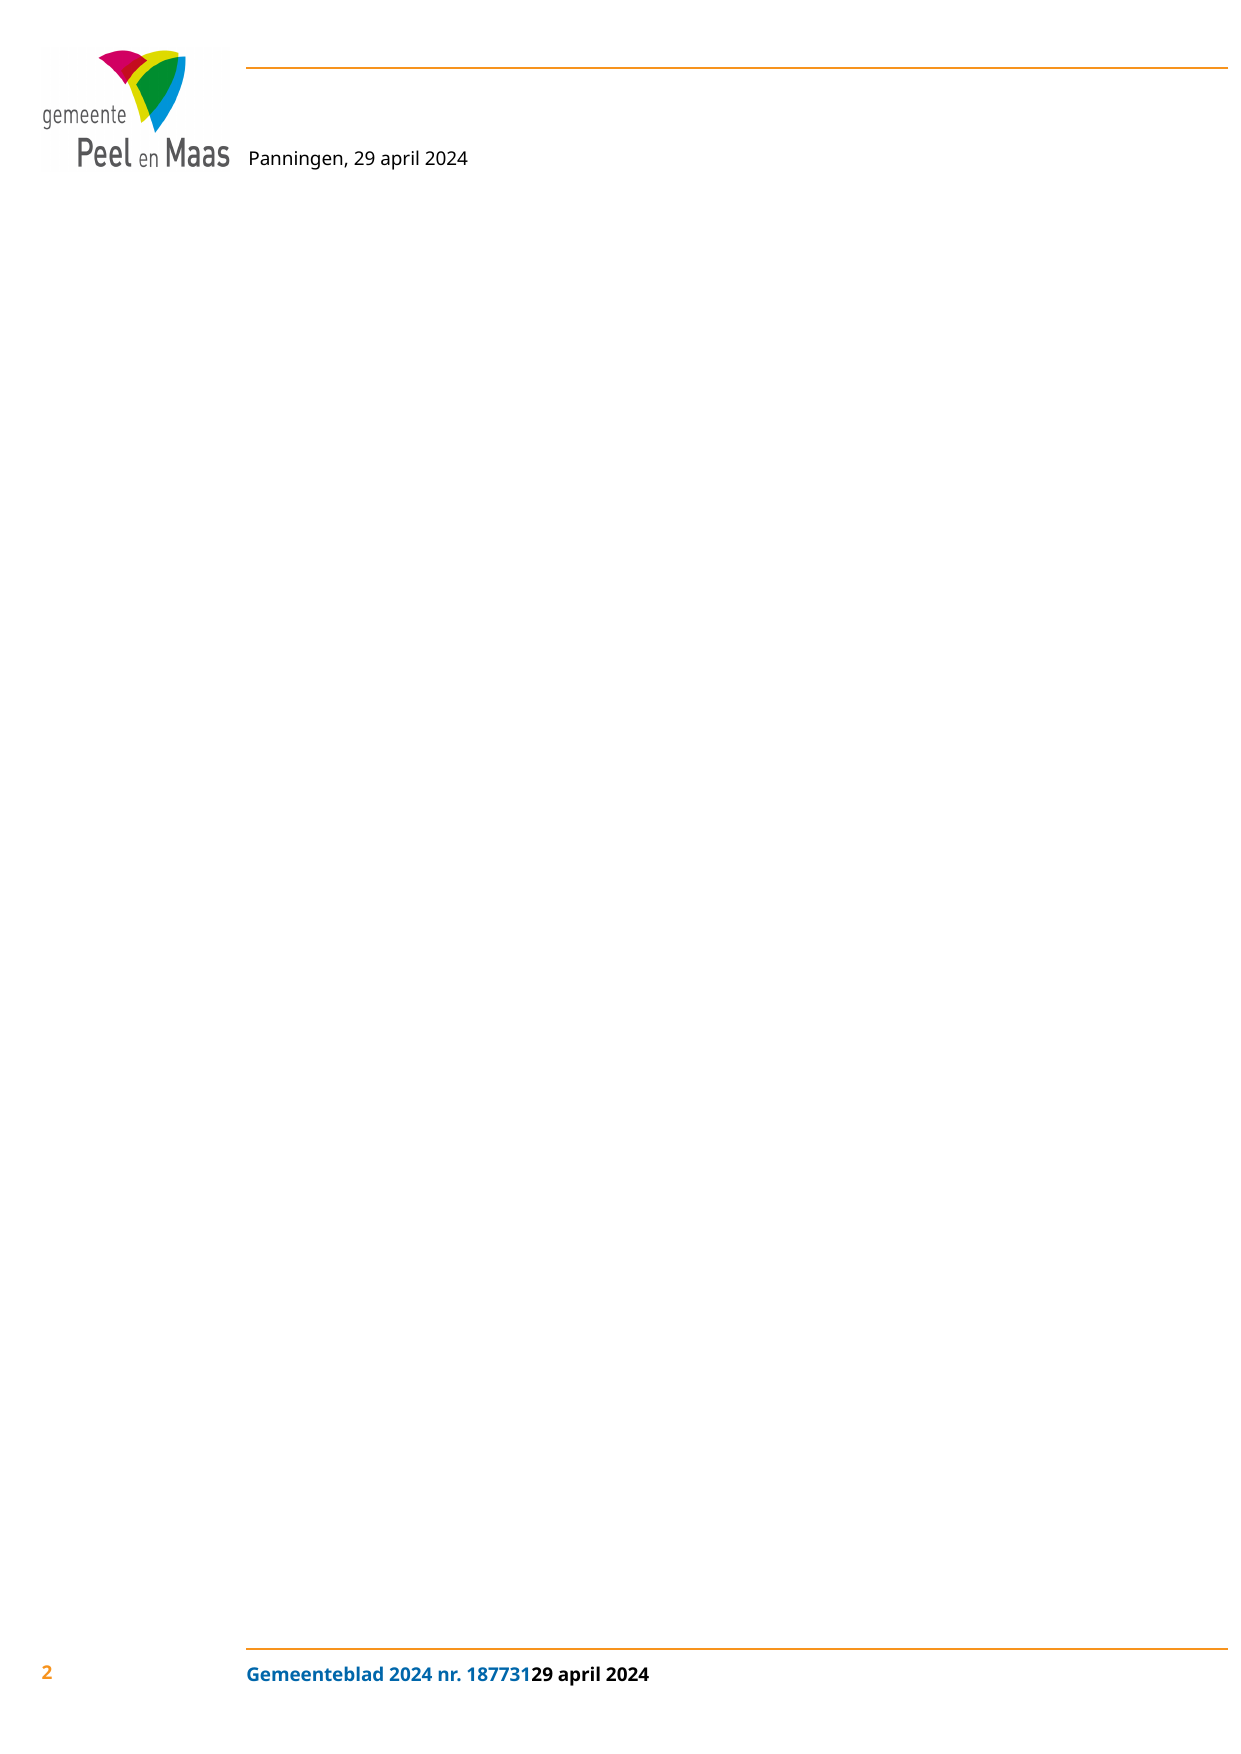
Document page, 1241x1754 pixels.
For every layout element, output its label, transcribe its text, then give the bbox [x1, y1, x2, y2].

picture [41, 47, 231, 172]
text Panningen, 29 april 2024 [248, 145, 1152, 171]
